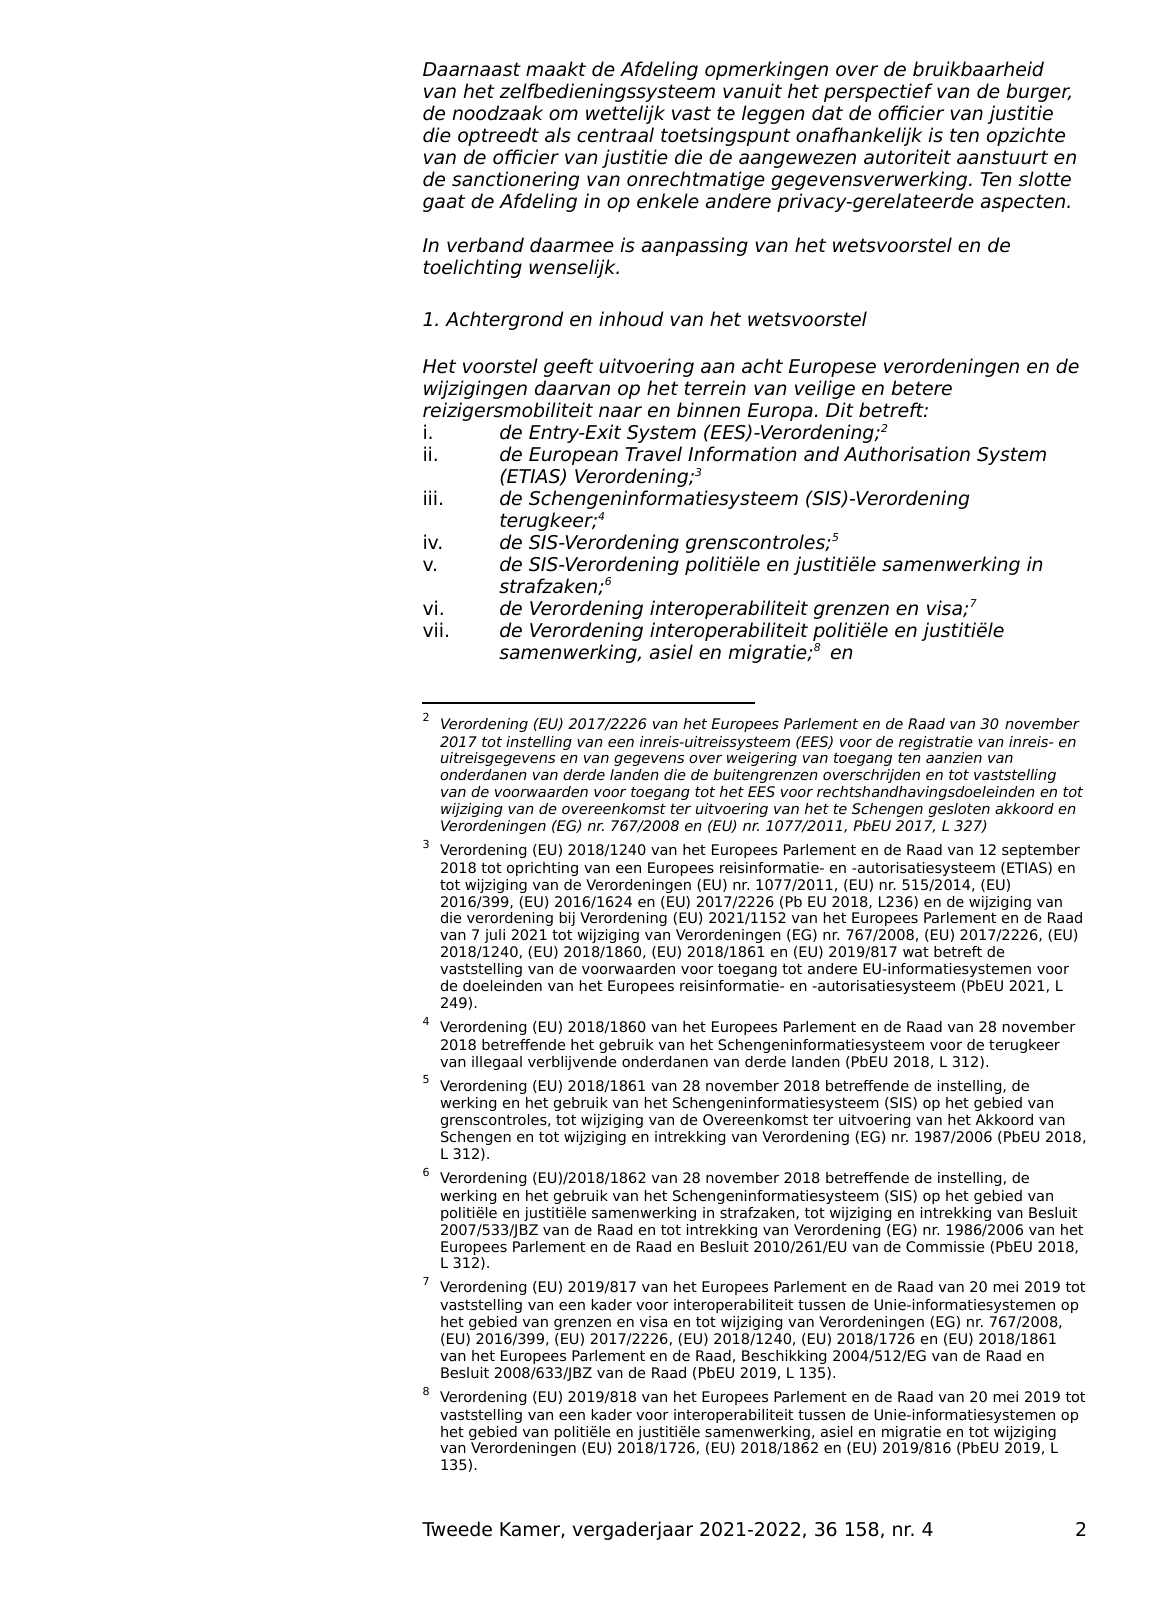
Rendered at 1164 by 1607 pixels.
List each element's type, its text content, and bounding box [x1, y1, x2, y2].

text Verordening (EU) 2019/817 van het Europees Parlement en de Raad van 20 mei 2019 tot vaststelling van een kader voor interoperabiliteit tussen de Unie-informatiesystemen op het gebied van grenzen en visa en tot wijziging van Verordeningen (EG) nr. 767/2008, (EU) 2016/399, (EU) 2017/2226, (EU) 2018/1240, (EU) 2018/1726 en (EU) 2018/1861 van het Europees Parlement en de Raad, Beschikking 2004/512/EG van de Raad en Besluit 2008/633/JBZ van de Raad (PbEU 2019, L 135). [422, 1275, 1087, 1382]
text Verordening (EU) 2018/1240 van het Europees Parlement en de Raad van 12 september 2018 tot oprichting van een Europees reisinformatie- en -autorisatiesysteem (ETIAS) en tot wijziging van de Verordeningen (EU) nr. 1077/2011, (EU) nr. 515/2014, (EU) 2016/399, (EU) 2016/1624 en (EU) 2017/2226 (Pb EU 2018, L236) en de wijziging van die verordening bij Verordening (EU) 2021/1152 van het Europees Parlement en de Raad van 7 juli 2021 tot wijziging van Verordeningen (EG) nr. 767/2008, (EU) 2017/2226, (EU) 2018/1240, (EU) 2018/1860, (EU) 2018/1861 en (EU) 2019/817 wat betreft de vaststelling van de voorwaarden voor toegang tot andere EU-informatiesystemen voor de doeleinden van het Europees reisinformatie- en -autorisatiesysteem (PbEU 2021, L 249). [422, 838, 1087, 1012]
text ii. de European Travel Information and Authorisation System (ETIAS) Verordening; [422, 444, 1087, 488]
subtitle 1. Achtergrond en inhoud van het wetsvoorstel [422, 309, 1087, 331]
text i. de Entry-Exit System (EES)-Verordening; [422, 422, 1087, 444]
text vi. de Verordening interoperabiliteit grenzen en visa; [422, 598, 1087, 620]
text Verordening (EU) 2018/1860 van het Europees Parlement en de Raad van 28 november 2018 betreffende het gebruik van het Schengeninformatiesysteem voor de terugkeer van illegaal verblijvende onderdanen van derde landen (PbEU 2018, L 312). [422, 1015, 1087, 1071]
text vii. de Verordening interoperabiliteit politiële en justitiële samenwerking, asiel en migratie; en [422, 620, 1087, 664]
text In verband daarmee is aanpassing van het wetsvoorstel en de toelichting wenselijk. [422, 235, 1087, 279]
text v. de SIS-Verordening politiële en justitiële samenwerking in strafzaken; [422, 554, 1087, 598]
text Verordening (EU)/2018/1862 van 28 november 2018 betreffende de instelling, de werking en het gebruik van het Schengeninformatiesysteem (SIS) op het gebied van politiële en justitiële samenwerking in strafzaken, tot wijziging en intrekking van Besluit 2007/533/JBZ van de Raad en tot intrekking van Verordening (EG) nr. 1986/2006 van het Europees Parlement en de Raad en Besluit 2010/261/EU van de Commissie (PbEU 2018, L 312). [422, 1166, 1087, 1272]
text Verordening (EU) 2019/818 van het Europees Parlement en de Raad van 20 mei 2019 tot vaststelling van een kader voor interoperabiliteit tussen de Unie-informatiesystemen op het gebied van politiële en justitiële samenwerking, asiel en migratie en tot wijziging van Verordeningen (EU) 2018/1726, (EU) 2018/1862 en (EU) 2019/816 (PbEU 2019, L 135). [422, 1385, 1087, 1474]
text Verordening (EU) 2018/1861 van 28 november 2018 betreffende de instelling, de werking en het gebruik van het Schengeninformatiesysteem (SIS) op het gebied van grenscontroles, tot wijziging van de Overeenkomst ter uitvoering van het Akkoord van Schengen en tot wijziging en intrekking van Verordening (EG) nr. 1987/2006 (PbEU 2018, L 312). [422, 1073, 1087, 1163]
text Verordening (EU) 2017/2226 van het Europees Parlement en de Raad van 30 november 2017 tot instelling van een inreis-uitreissysteem (EES) voor de registratie van inreis- en uitreisgegevens en van gegevens over weigering van toegang ten aanzien van onderdanen van derde landen die de buitengrenzen overschrijden en tot vaststelling van de voorwaarden voor toegang tot het EES voor rechtshandhavingsdoeleinden en tot wijziging van de overeenkomst ter uitvoering van het te Schengen gesloten akkoord en Verordeningen (EG) nr. 767/2008 en (EU) nr. 1077/2011, PbEU 2017, L 327) [422, 712, 1087, 835]
text Daarnaast maakt de Afdeling opmerkingen over de bruikbaarheid van het zelfbedieningssysteem vanuit het perspectief van de burger, de noodzaak om wettelijk vast te leggen dat de officier van justitie die optreedt als centraal toetsingspunt onafhankelijk is ten opzichte van de officier van justitie die de aangewezen autoriteit aanstuurt en de sanctionering van onrechtmatige gegevensverwerking. Ten slotte gaat de Afdeling in op enkele andere privacy-gerelateerde aspecten. [422, 59, 1087, 213]
text iv. de SIS-Verordening grenscontroles; [422, 532, 1087, 554]
text iii. de Schengeninformatiesysteem (SIS)-Verordening terugkeer; [422, 488, 1087, 532]
text Het voorstel geeft uitvoering aan acht Europese verordeningen en de wijzigingen daarvan op het terrein van veilige en betere reizigersmobiliteit naar en binnen Europa. Dit betreft: [422, 356, 1087, 422]
